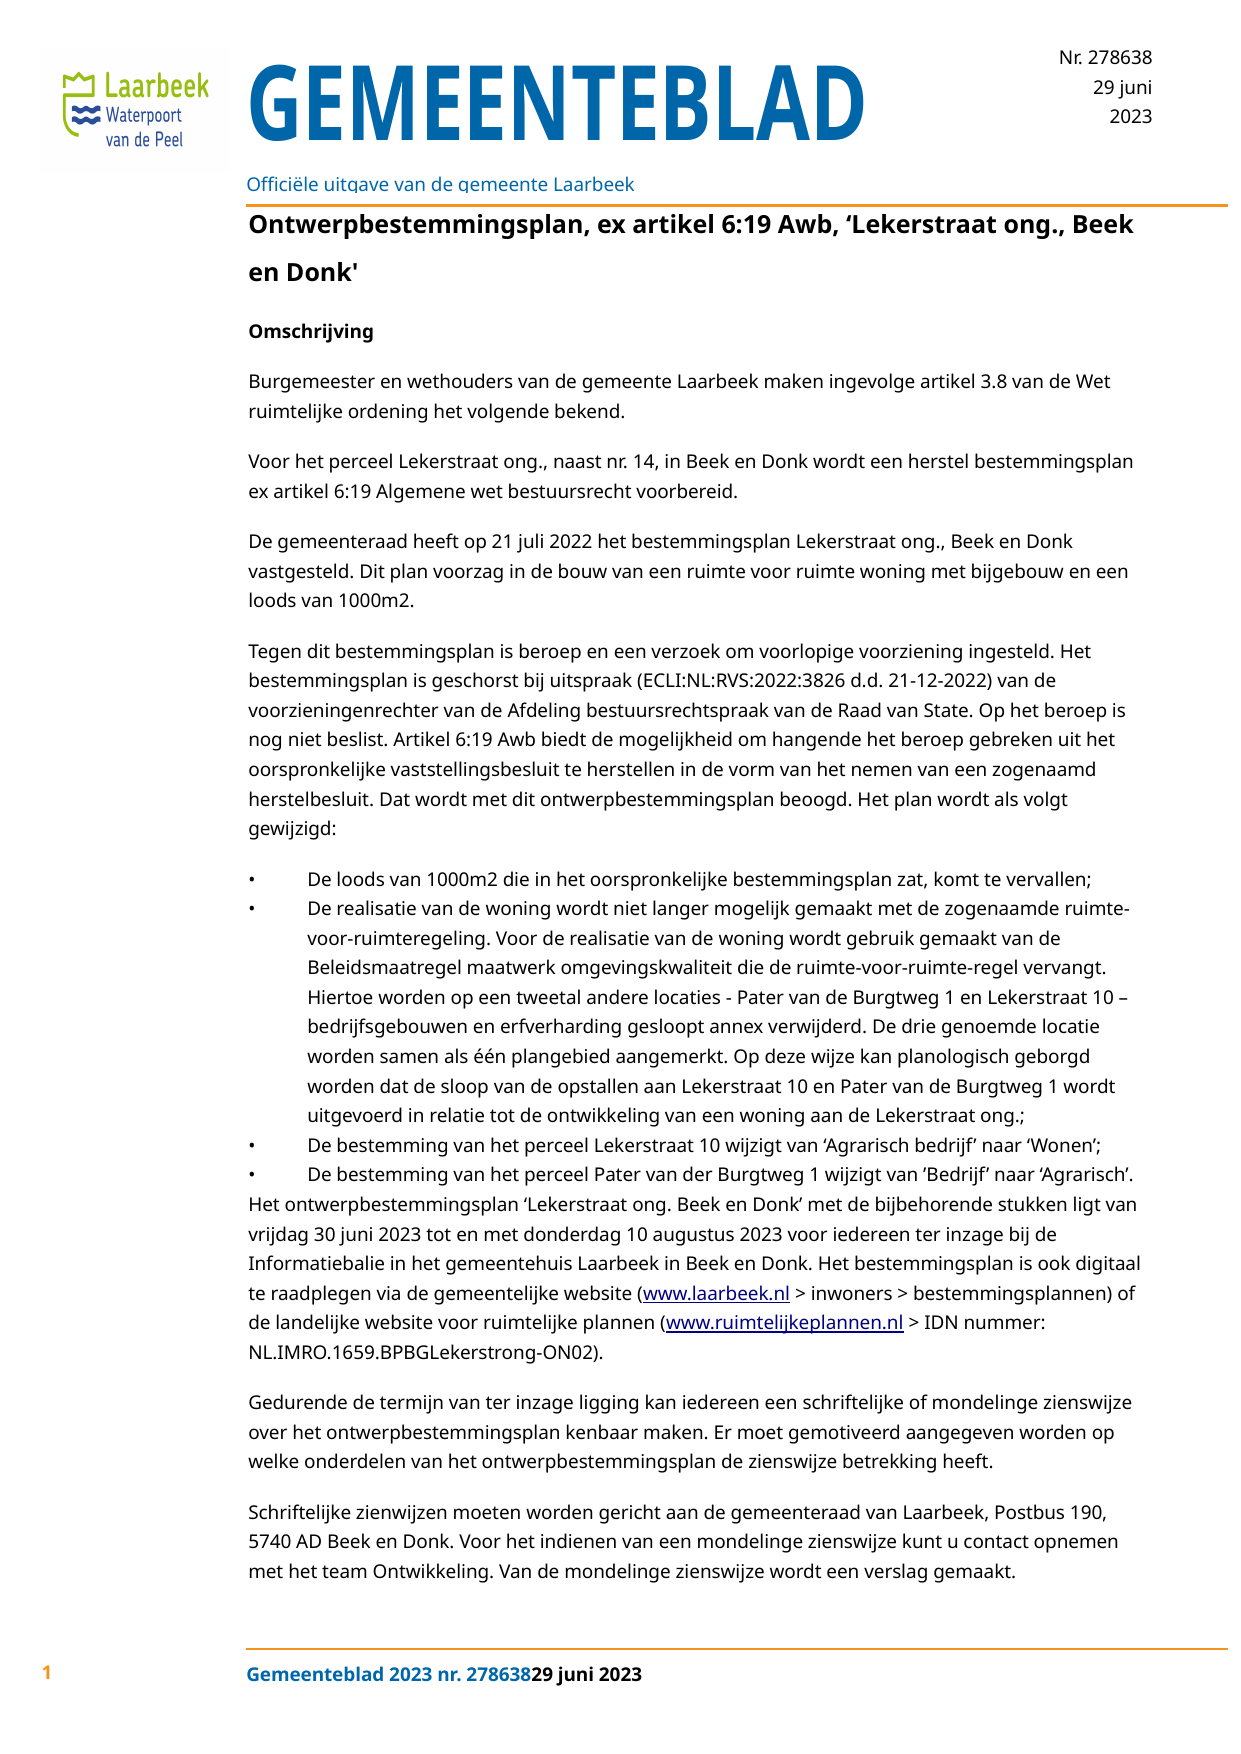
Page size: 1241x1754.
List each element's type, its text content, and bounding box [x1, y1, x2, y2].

text Het ontwerpbestemmingsplan ‘Lekerstraat ong. Beek en Donk’ met de bijbehorende stukken ligt van vrijdag 30 juni 2023 tot en met donderdag 10 augustus 2023 voor iedereen ter inzage bij de Informatiebalie in het gemeentehuis Laarbeek in Beek en Donk. Het bestemmingsplan is ook digitaal te raadplegen via de gemeentelijke website (www.laarbeek.nl > inwoners > bestemmingsplannen) of de landelijke website voor ruimtelijke plannen (www.ruimtelijkeplannen.nl > IDN nummer: NL.IMRO.1659.BPBGLekerstrong-ON02). [248, 1191, 1152, 1365]
text Schriftelijke zienwijzen moeten worden gericht aan de gemeenteraad van Laarbeek, Postbus 190, 5740 AD Beek en Donk. Voor het indienen van een mondelinge zienswijze kunt u contact opnemen met het team Ontwikkeling. Van de mondelinge zienswijze wordt een verslag gemaakt. [248, 1499, 1152, 1584]
list De bestemming van het perceel Pater van der Burgtweg 1 wijzigt van ’Bedrijf’ naar ‘Agrarisch’. [248, 1162, 1152, 1187]
text Omschrijving [248, 318, 1152, 344]
text Ontwerpbestemmingsplan, ex artikel 6:19 Awb, ‘Lekerstraat ong., Beek en Donk' [248, 207, 1152, 288]
list De loods van 1000m2 die in het oorspronkelijke bestemmingsplan zat, komt te vervallen; [248, 866, 1152, 892]
list De bestemming van het perceel Lekerstraat 10 wijzigt van ‘Agrarisch bedrijf’ naar ‘Wonen’; [248, 1132, 1152, 1158]
text Burgemeester en wethouders van de gemeente Laarbeek maken ingevolge artikel 3.8 van de Wet ruimtelijke ordening het volgende bekend. [248, 368, 1152, 424]
text Gedurende de termijn van ter inzage ligging kan iedereen een schriftelijke of mondelinge zienswijze over het ontwerpbestemmingsplan kenbaar maken. Er moet gemotiveerd aangegeven worden op welke onderdelen van het ontwerpbestemmingsplan de zienswijze betrekking heeft. [248, 1389, 1152, 1474]
picture [41, 47, 231, 172]
text Tegen dit bestemmingsplan is beroep en een verzoek om voorlopige voorziening ingesteld. Het bestemmingsplan is geschorst bij uitspraak (ECLI:NL:RVS:2022:3826 d.d. 21-12-2022) van de voorzieningenrechter van de Afdeling bestuursrechtspraak van de Raad van State. Op het beroep is nog niet beslist. Artikel 6:19 Awb biedt de mogelijkheid om hangende het beroep gebreken uit het oorspronkelijke vaststellingsbesluit te herstellen in de vorm van het nemen van een zogenaamd herstelbesluit. Dat wordt met dit ontwerpbestemmingsplan beoogd. Het plan wordt als volgt gewijzigd: [248, 638, 1152, 841]
list De realisatie van de woning wordt niet langer mogelijk gemaakt met de zogenaamde ruimte-voor-ruimteregeling. Voor de realisatie van de woning wordt gebruik gemaakt van de Beleidsmaatregel maatwerk omgevingskwaliteit die de ruimte-voor-ruimte-regel vervangt. Hiertoe worden op een tweetal andere locaties - Pater van de Burgtweg 1 en Lekerstraat 10 – bedrijfsgebouwen en erfverharding gesloopt annex verwijderd. De drie genoemde locatie worden samen als één plangebied aangemerkt. Op deze wijze kan planologisch geborgd worden dat de sloop van de opstallen aan Lekerstraat 10 en Pater van de Burgtweg 1 wordt uitgevoerd in relatie tot de ontwikkeling van een woning aan de Lekerstraat ong.; [248, 895, 1152, 1128]
text De gemeenteraad heeft op 21 juli 2022 het bestemmingsplan Lekerstraat ong., Beek en Donk vastgesteld. Dit plan voorzag in de bouw van een ruimte voor ruimte woning met bijgebouw en een loods van 1000m2. [248, 528, 1152, 613]
text Voor het perceel Lekerstraat ong., naast nr. 14, in Beek en Donk wordt een herstel bestemmingsplan ex artikel 6:19 Algemene wet bestuursrecht voorbereid. [248, 448, 1152, 504]
